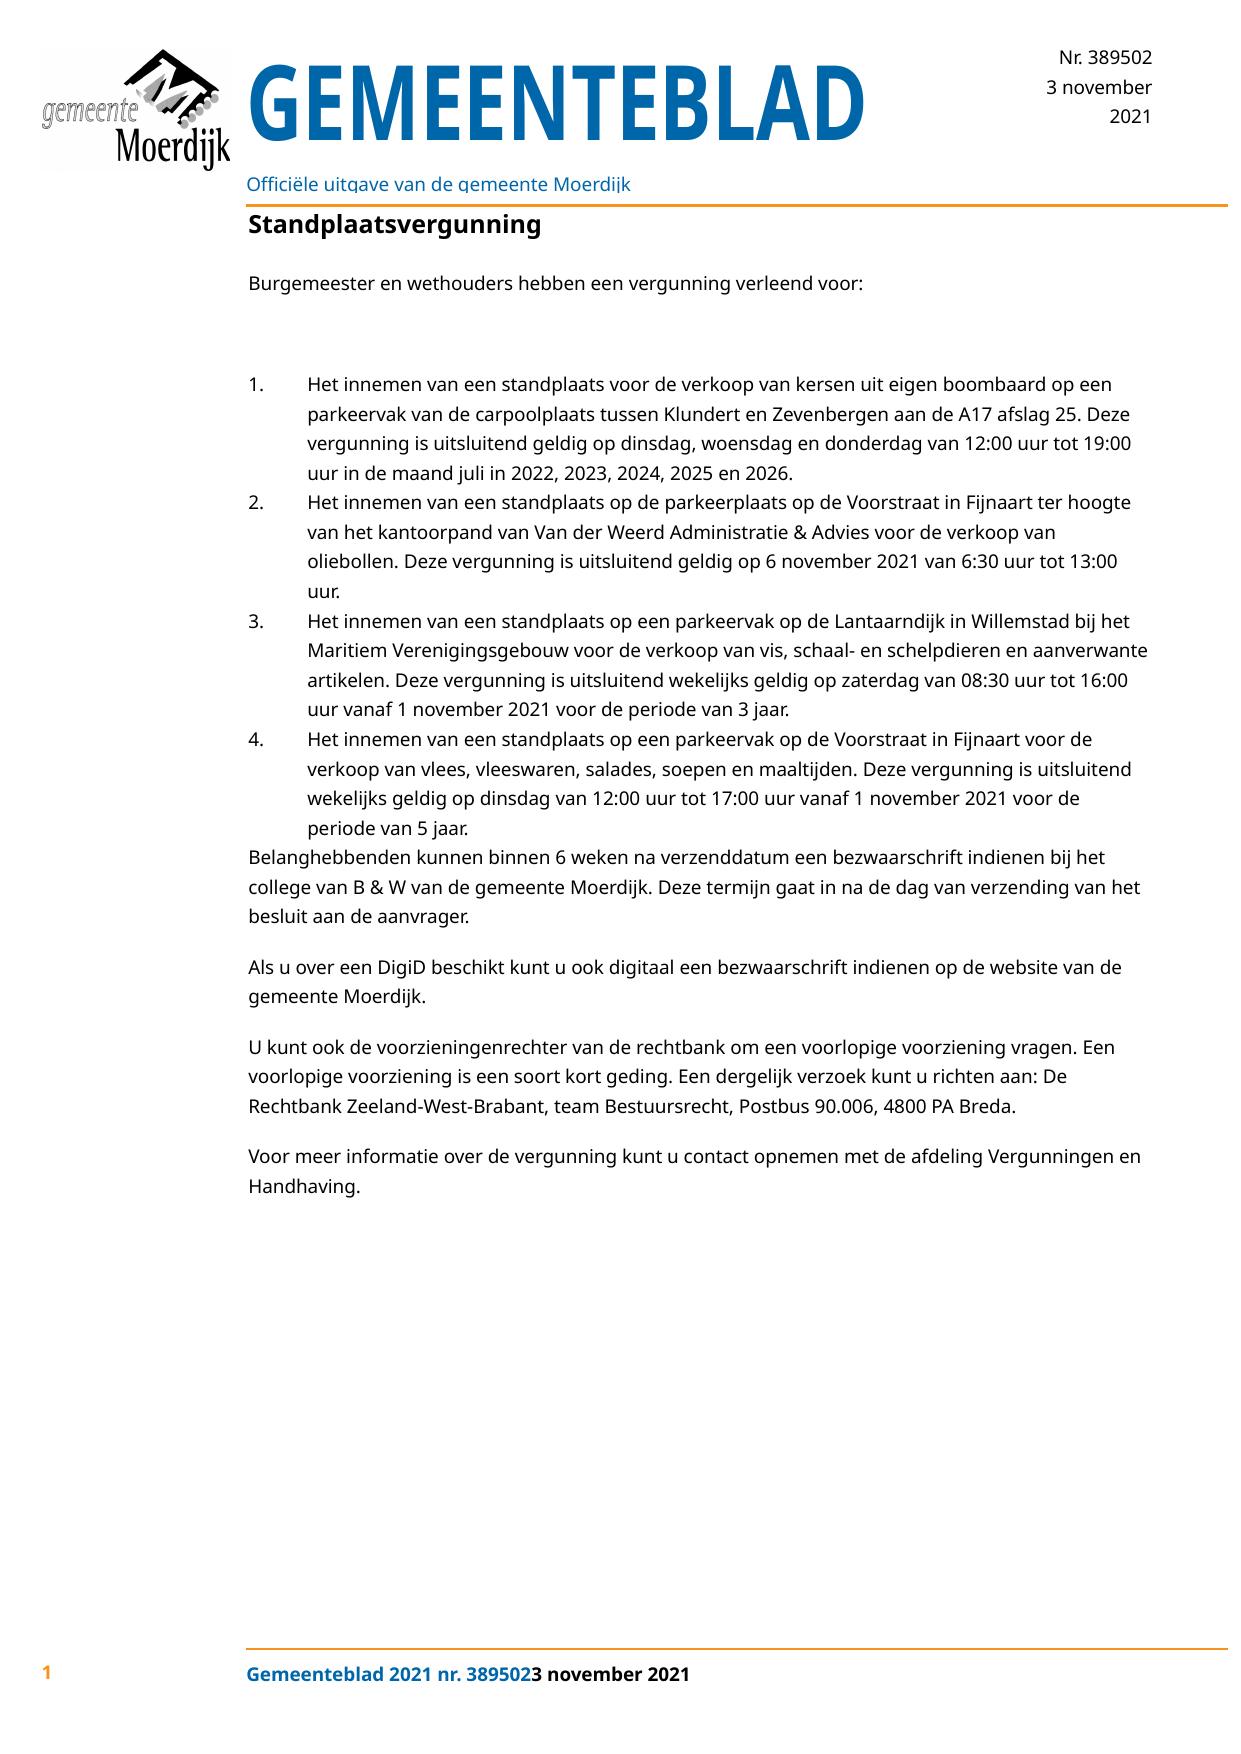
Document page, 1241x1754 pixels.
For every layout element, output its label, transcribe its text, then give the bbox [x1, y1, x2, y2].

text U kunt ook de voorzieningenrechter van de rechtbank om een voorlopige voorziening vragen. Een voorlopige voorziening is een soort kort geding. Een dergelijk verzoek kunt u richten aan: De Rechtbank Zeeland-West-Brabant, team Bestuursrecht, Postbus 90.006, 4800 PA Breda. [248, 1034, 1152, 1119]
list Het innemen van een standplaats op een parkeervak op de Voorstraat in Fijnaart voor de verkoop van vlees, vleeswaren, salades, soepen en maaltijden. Deze vergunning is uitsluitend wekelijks geldig op dinsdag van 12:00 uur tot 17:00 uur vanaf 1 november 2021 voor de periode van 5 jaar. [248, 726, 1152, 841]
list Het innemen van een standplaats voor de verkoop van kersen uit eigen boombaard op een parkeervak van de carpoolplaats tussen Klundert en Zevenbergen aan de A17 afslag 25. Deze vergunning is uitsluitend geldig op dinsdag, woensdag en donderdag van 12:00 uur tot 19:00 uur in de maand juli in 2022, 2023, 2024, 2025 en 2026. [248, 371, 1152, 486]
picture [41, 47, 231, 172]
text Als u over een DigiD beschikt kunt u ook digitaal een bezwaarschrift indienen op de website van de gemeente Moerdijk. [248, 954, 1152, 1009]
text Burgemeester en wethouders hebben een ­vergunning verleend voor: [248, 270, 1152, 296]
list Het innemen van een standplaats op een parkeervak op de Lantaarndijk in Willemstad bij het Maritiem Verenigingsgebouw voor de verkoop van vis, schaal- en schelpdieren en aanverwante artikelen. Deze vergunning is uitsluitend wekelijks geldig op zaterdag van 08:30 uur tot 16:00 uur vanaf 1 november 2021 voor de periode van 3 jaar. [248, 608, 1152, 722]
list Het innemen van een standplaats op de parkeerplaats op de Voorstraat in Fijnaart ter hoogte van het kantoorpand van Van der Weerd Administratie & Advies voor de verkoop van oliebollen. Deze vergunning is uitsluitend geldig op 6 november 2021 van 6:30 uur tot 13:00 uur. [248, 489, 1152, 604]
text Belanghebbenden kunnen binnen 6 weken na verzenddatum een bezwaarschrift indienen bij het college van B & W van de gemeente Moerdijk. Deze termijn gaat in na de dag van verzending van het besluit aan de aanvrager. [248, 844, 1152, 929]
text Standplaatsvergunning [248, 207, 1152, 241]
text Voor meer informatie over de vergunning kunt u contact opnemen met de afdeling Vergunningen en Handhaving. [248, 1144, 1152, 1199]
